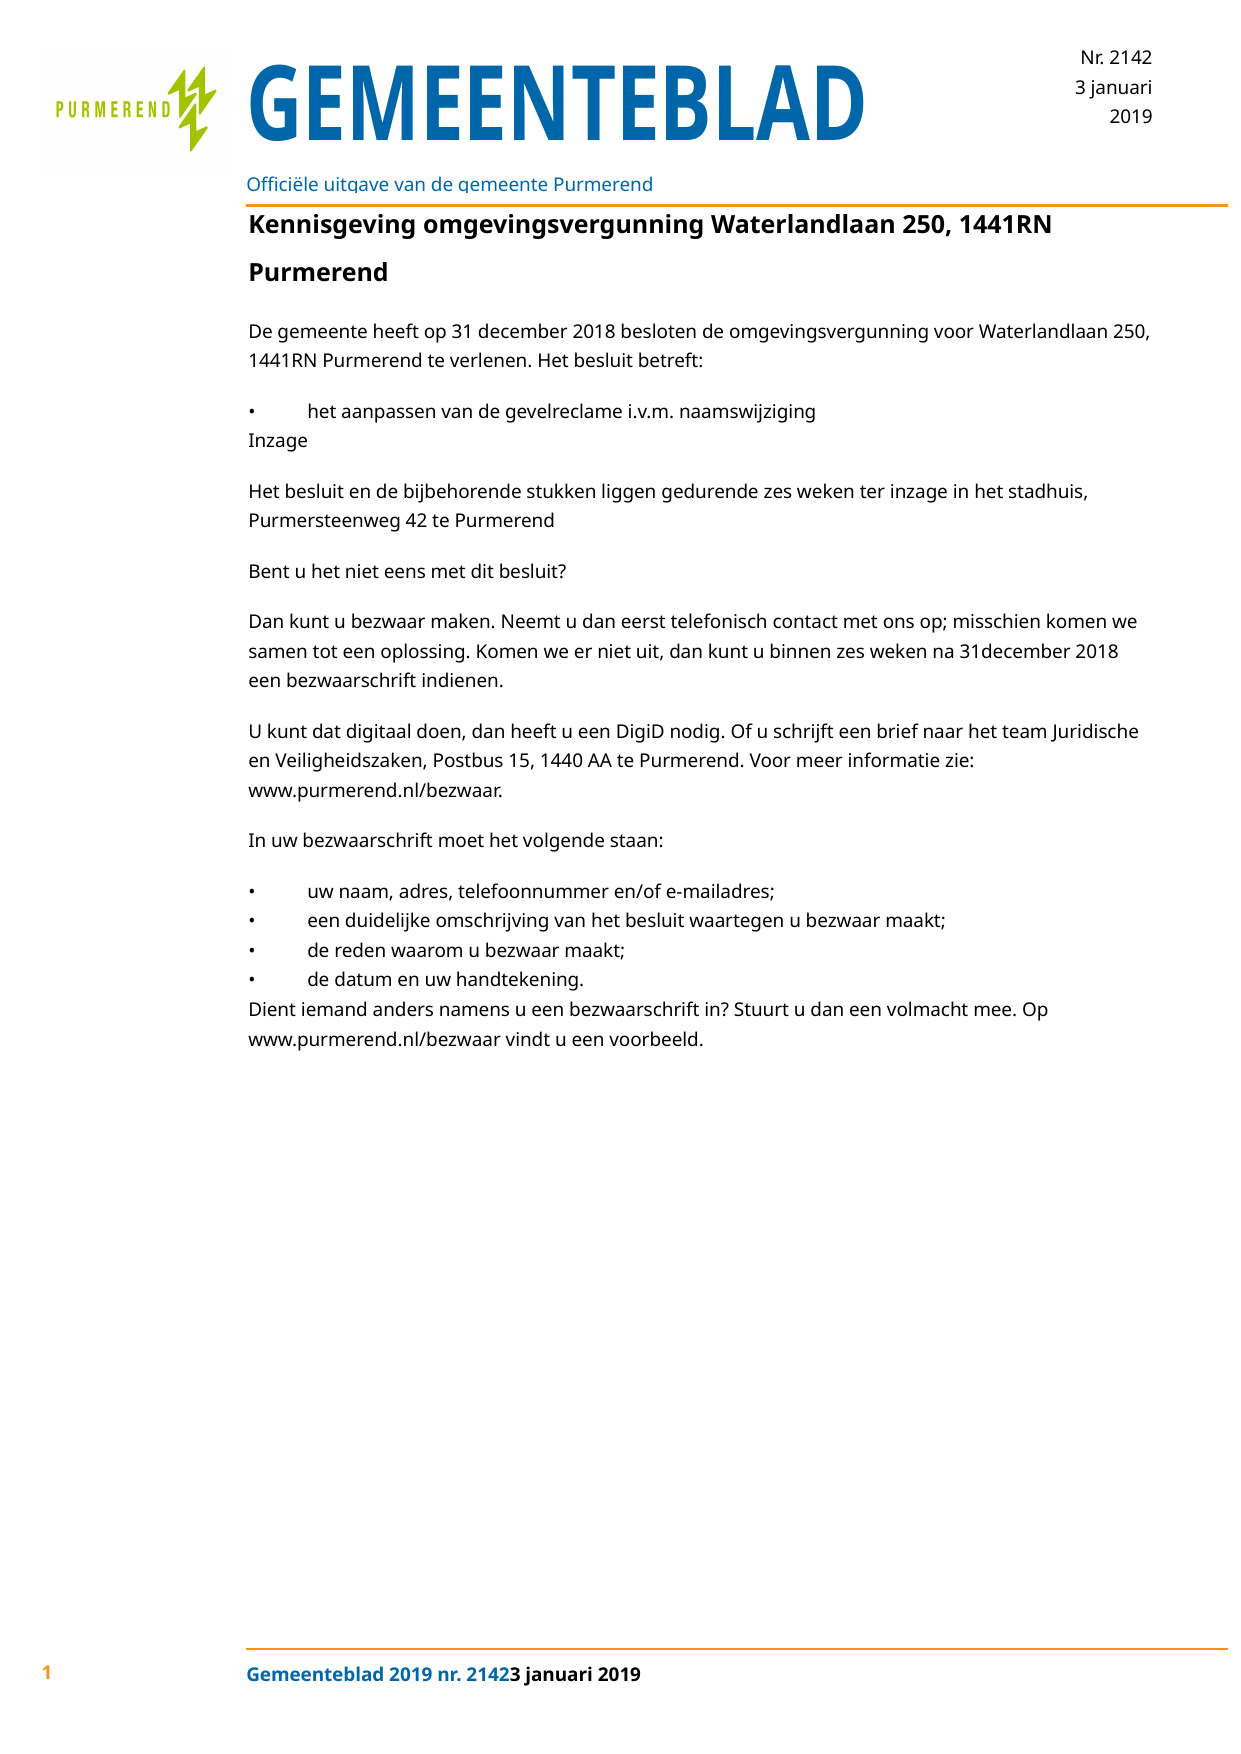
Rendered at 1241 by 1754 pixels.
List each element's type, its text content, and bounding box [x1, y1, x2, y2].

text Dient iemand anders namens u een bezwaarschrift in? Stuurt u dan een volmacht mee. Op www.purmerend.nl/bezwaar vindt u een voorbeeld. [248, 996, 1152, 1052]
text Kennisgeving omgevingsvergunning Waterlandlaan 250, 1441RN Purmerend [248, 207, 1152, 288]
picture [41, 47, 231, 172]
text Bent u het niet eens met dit besluit? [248, 558, 1152, 584]
list uw naam, adres, telefoonnummer en/of e-mailadres; [248, 878, 1152, 904]
text Inzage [248, 427, 1152, 453]
text Het besluit en de bijbehorende stukken liggen gedurende zes weken ter inzage in het stadhuis, Purmersteenweg 42 te Purmerend [248, 478, 1152, 533]
list de datum en uw handtekening. [248, 967, 1152, 992]
text U kunt dat digitaal doen, dan heeft u een DigiD nodig. Of u schrijft een brief naar het team Juridische en Veiligheidszaken, Postbus 15, 1440 AA te Purmerend. Voor meer informatie zie: www.purmerend.nl/bezwaar. [248, 718, 1152, 803]
text In uw bezwaarschrift moet het volgende staan: [248, 827, 1152, 853]
list het aanpassen van de gevelreclame i.v.m. naamswijziging [248, 398, 1152, 424]
text De gemeente heeft op 31 december 2018 besloten de omgevingsvergunning voor Waterlandlaan 250, 1441RN Purmerend te verlenen. Het besluit betreft: [248, 318, 1152, 373]
text Dan kunt u bezwaar maken. Neemt u dan eerst telefonisch contact met ons op; misschien komen we samen tot een oplossing. Komen we er niet uit, dan kunt u binnen zes weken na 31december 2018 een bezwaarschrift indienen. [248, 608, 1152, 693]
list de reden waarom u bezwaar maakt; [248, 937, 1152, 963]
list een duidelijke omschrijving van het besluit waartegen u bezwaar maakt; [248, 907, 1152, 933]
